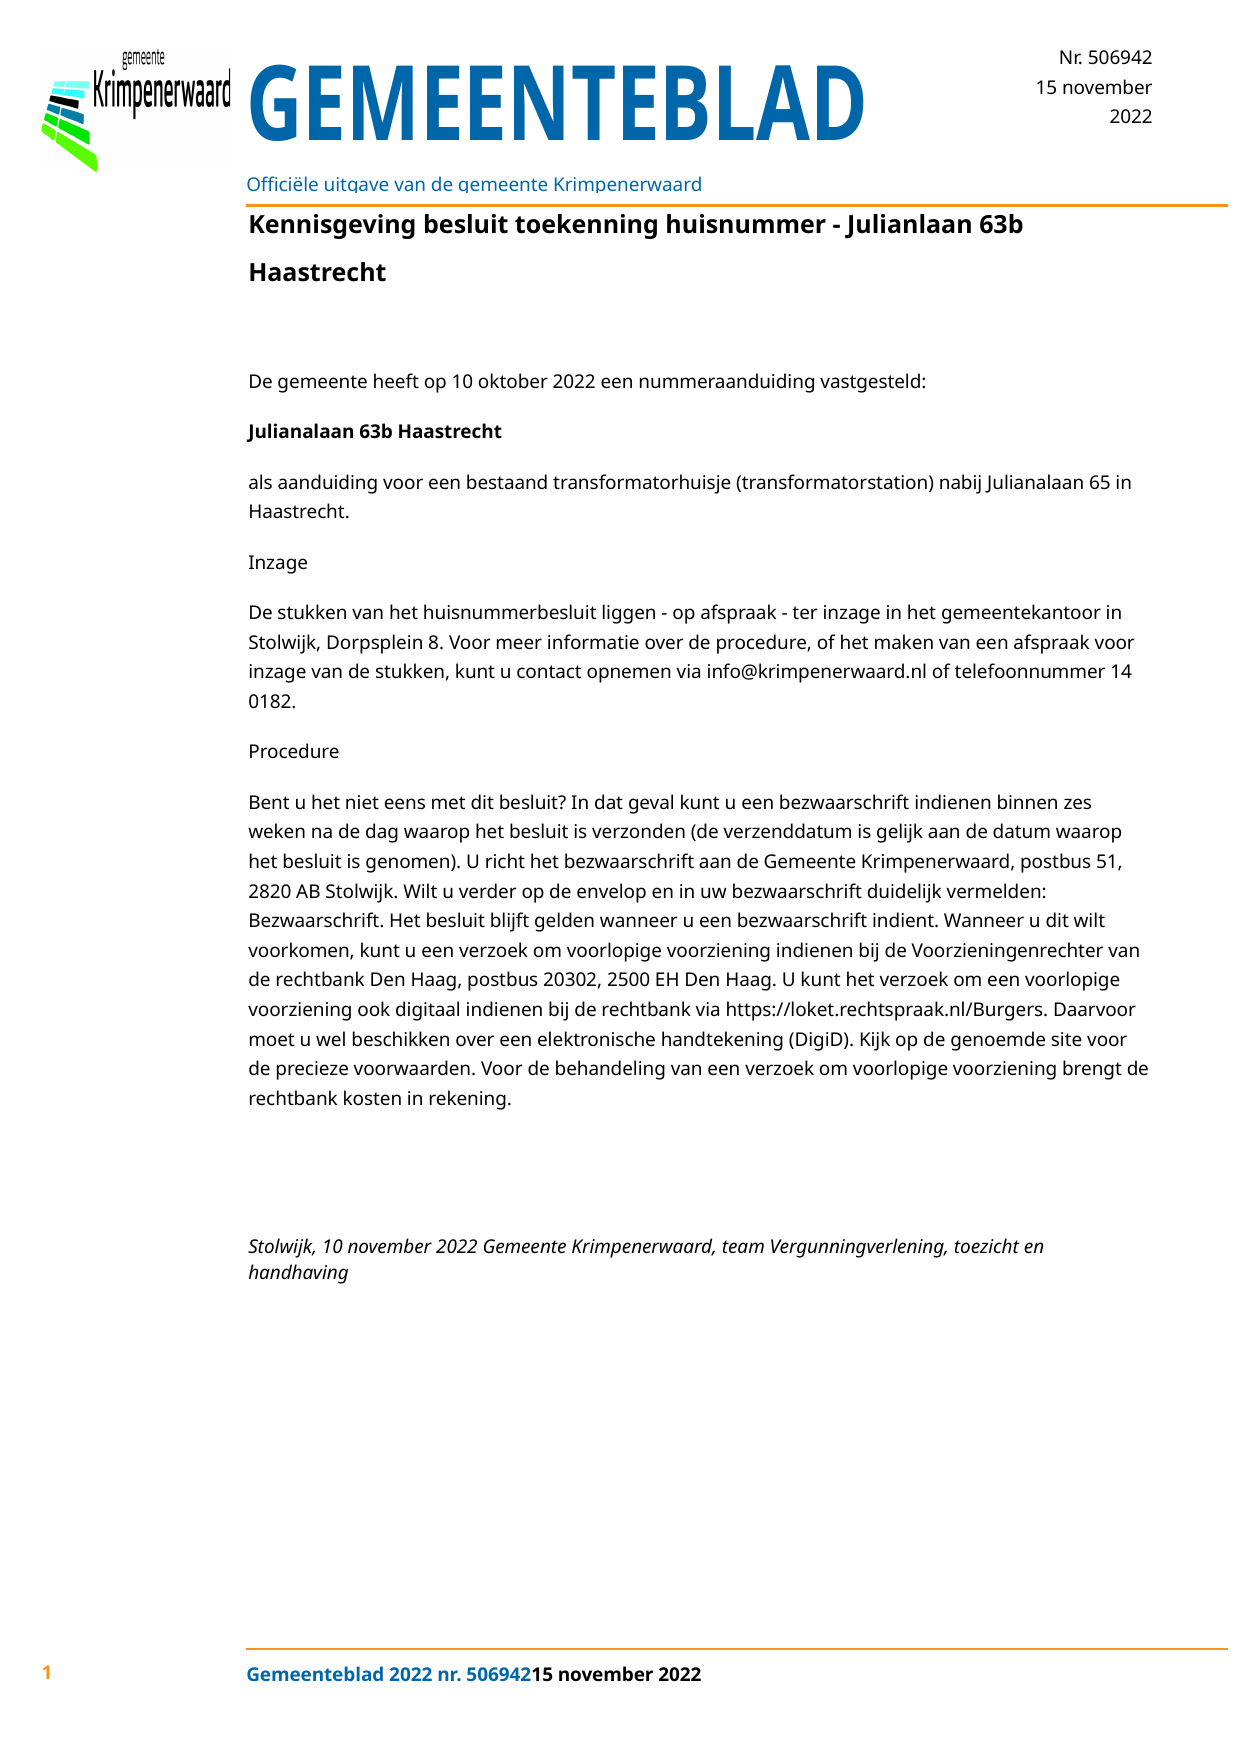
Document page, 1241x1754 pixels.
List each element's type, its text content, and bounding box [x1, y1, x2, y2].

text Bent u het niet eens met dit besluit? In dat geval kunt u een bezwaarschrift indienen binnen zes weken na de dag waarop het besluit is verzonden (de verzenddatum is gelijk aan de datum waarop het besluit is genomen). U richt het bezwaarschrift aan de Gemeente Krimpenerwaard, postbus 51, 2820 AB Stolwijk. Wilt u verder op de envelop en in uw bezwaarschrift duidelijk vermelden: Bezwaarschrift. Het besluit blijft gelden wanneer u een bezwaarschrift indient. Wanneer u dit wilt voorkomen, kunt u een verzoek om voorlopige voorziening indienen bij de Voorzieningenrechter van de rechtbank Den Haag, postbus 20302, 2500 EH Den Haag. U kunt het verzoek om een voorlopige voorziening ook digitaal indienen bij de rechtbank via https://loket.rechtspraak.nl/Burgers. Daarvoor moet u wel beschikken over een elektronische handtekening (DigiD). Kijk op de genoemde site voor de precieze voorwaarden. Voor de behandeling van een verzoek om voorlopige voorziening brengt de rechtbank kosten in rekening. [248, 789, 1152, 1111]
text De stukken van het huisnummerbesluit liggen - op afspraak - ter inzage in het gemeentekantoor in Stolwijk, Dorpsplein 8. Voor meer informatie over de procedure, of het maken van een afspraak voor inzage van de stukken, kunt u contact opnemen via info@krimpenerwaard.nl of telefoonnummer 14 0182. [248, 599, 1152, 714]
text Julianalaan 63b Haastrecht [248, 419, 1152, 444]
text Kennisgeving besluit toekenning huisnummer - Julianlaan 63b Haastrecht [248, 207, 1152, 288]
text Stolwijk, 10 november 2022 Gemeente Krimpenerwaard, team Vergunningverlening, toezicht en handhaving [248, 1234, 1152, 1285]
text De gemeente heeft op 10 oktober 2022 een nummeraanduiding vastgesteld: [248, 368, 1152, 394]
text als aanduiding voor een bestaand transformatorhuisje (transformatorstation) nabij Julianalaan 65 in Haastrecht. [248, 469, 1152, 524]
picture [41, 47, 231, 172]
text Procedure [248, 739, 1152, 764]
text Inzage [248, 549, 1152, 575]
